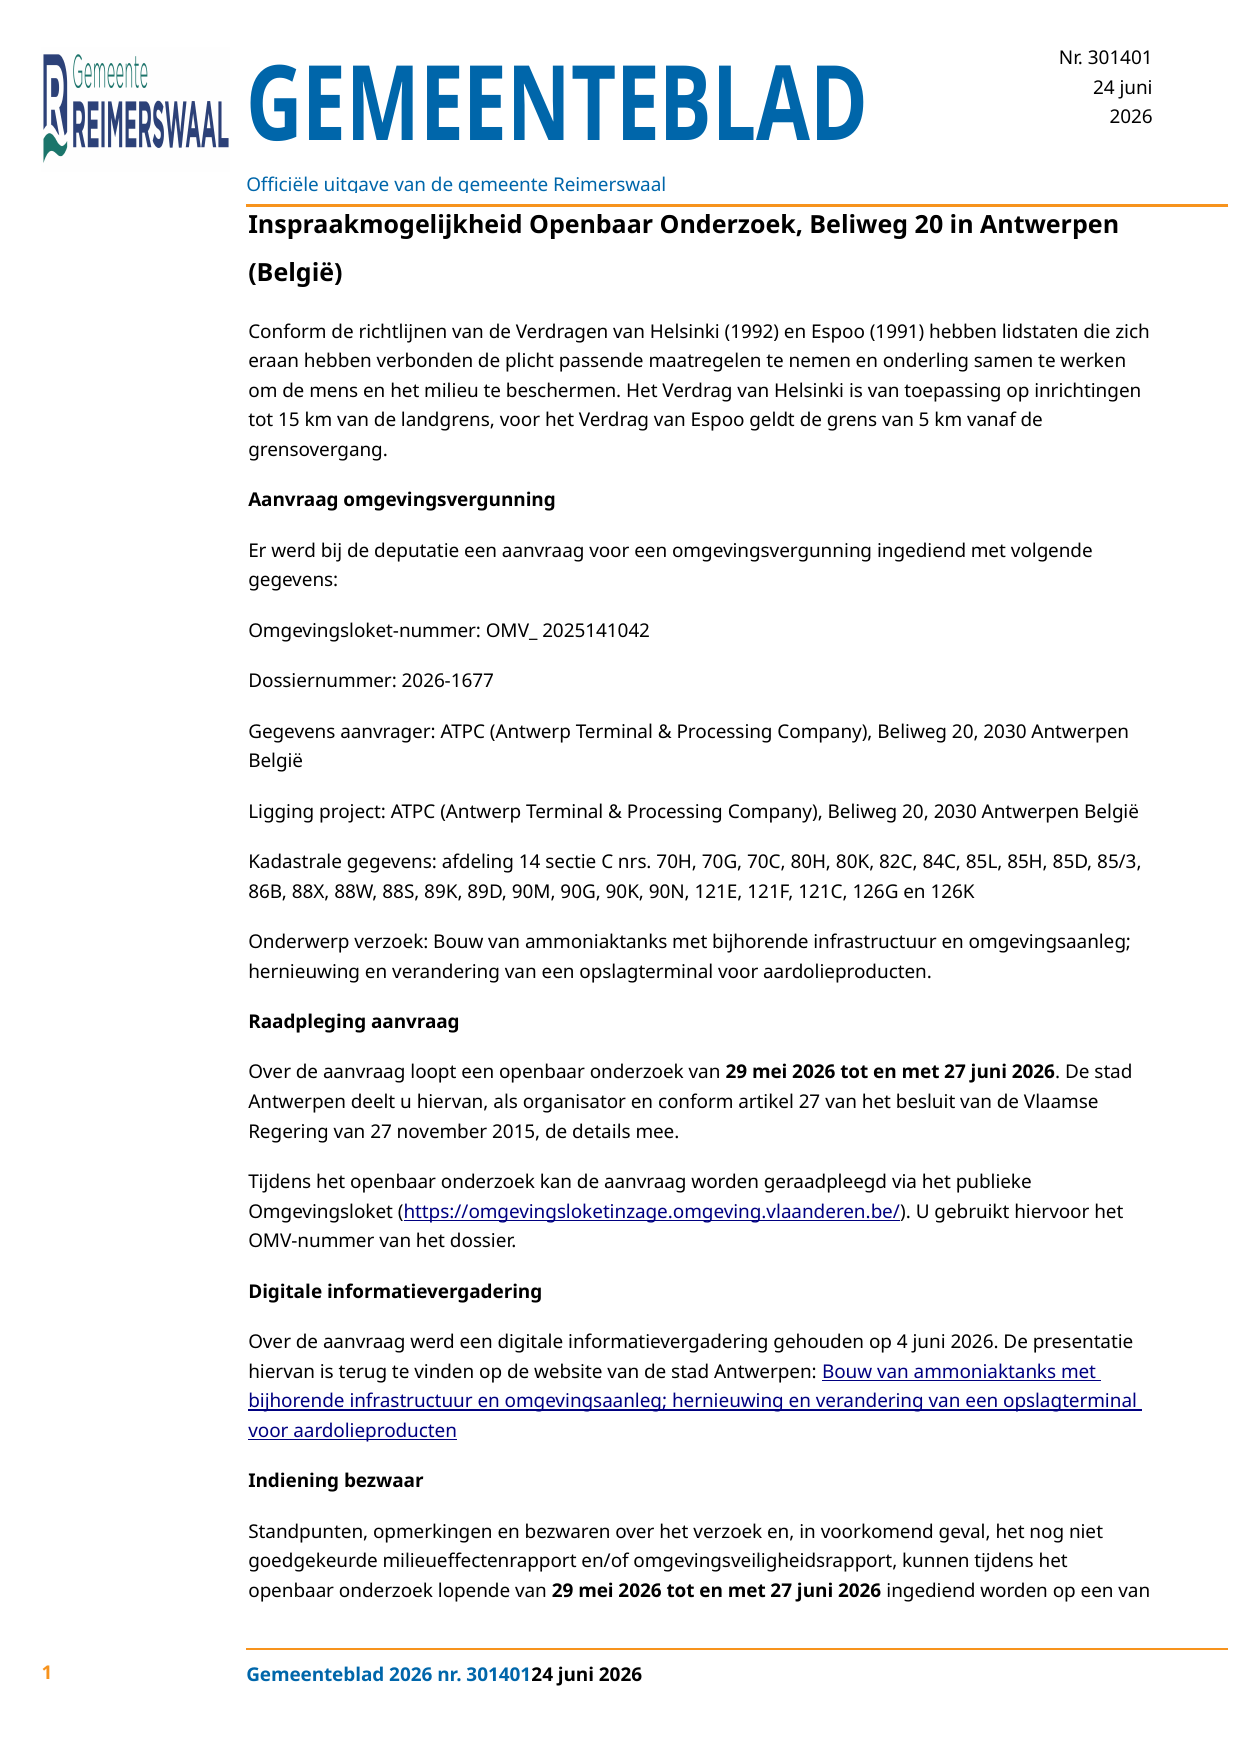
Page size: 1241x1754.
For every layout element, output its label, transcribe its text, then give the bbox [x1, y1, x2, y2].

text Onderwerp verzoek: Bouw van ammoniaktanks met bijhorende infrastructuur en omgevingsaanleg; hernieuwing en verandering van een opslagterminal voor aardolieproducten. [248, 928, 1152, 984]
picture [41, 47, 231, 172]
text Digitale informatievergadering [248, 1278, 1152, 1304]
text Gegevens aanvrager: ATPC (Antwerp Terminal & Processing Company), Beliweg 20, 2030 Antwerpen België [248, 718, 1152, 773]
text Standpunten, opmerkingen en bezwaren over het verzoek en, in voorkomend geval, het nog niet goedgekeurde milieueffectenrapport en/of omgevingsveiligheidsrapport, kunnen tijdens het openbaar onderzoek lopende van 29 mei 2026 tot en met 27 juni 2026 ingediend worden op een van [248, 1518, 1152, 1603]
text Over de aanvraag loopt een openbaar onderzoek van 29 mei 2026 tot en met 27 juni 2026. De stad Antwerpen deelt u hiervan, als organisator en conform artikel 27 van het besluit van de Vlaamse Regering van 27 november 2015, de details mee. [248, 1059, 1152, 1144]
text Tijdens het openbaar onderzoek kan de aanvraag worden geraadpleegd via het publieke Omgevingsloket (https://omgevingsloketinzage.omgeving.vlaanderen.be/). U gebruikt hiervoor het OMV-nummer van het dossier. [248, 1168, 1152, 1253]
text Conform de richtlijnen van de Verdragen van Helsinki (1992) en Espoo (1991) hebben lidstaten die zich eraan hebben verbonden de plicht passende maatregelen te nemen en onderling samen te werken om de mens en het milieu te beschermen. Het Verdrag van Helsinki is van toepassing op inrichtingen tot 15 km van de landgrens, voor het Verdrag van Espoo geldt de grens van 5 km vanaf de grensovergang. [248, 318, 1152, 462]
text Aanvraag omgevingsvergunning [248, 487, 1152, 512]
text Inspraakmogelijkheid Openbaar Onderzoek, Beliweg 20 in Antwerpen (België) [248, 207, 1152, 288]
text Ligging project: ATPC (Antwerp Terminal & Processing Company), Beliweg 20, 2030 Antwerpen België [248, 798, 1152, 824]
text Over de aanvraag werd een digitale informatievergadering gehouden op 4 juni 2026. De presentatie hiervan is terug te vinden op de website van de stad Antwerpen: Bouw van ammoniaktanks met bijhorende infrastructuur en omgevingsaanleg; hernieuwing en verandering van een opslagterminal voor aardolieproducten [248, 1328, 1152, 1443]
text Dossiernummer: 2026-1677 [248, 667, 1152, 693]
text Raadpleging aanvraag [248, 1008, 1152, 1034]
text Omgevingsloket-nummer: OMV_ 2025141042 [248, 617, 1152, 643]
text Er werd bij de deputatie een aanvraag voor een omgevingsvergunning ingediend met volgende gegevens: [248, 537, 1152, 592]
text Kadastrale gegevens: afdeling 14 sectie C nrs. 70H, 70G, 70C, 80H, 80K, 82C, 84C, 85L, 85H, 85D, 85/3, 86B, 88X, 88W, 88S, 89K, 89D, 90M, 90G, 90K, 90N, 121E, 121F, 121C, 126G en 126K [248, 848, 1152, 904]
text Indiening bezwaar [248, 1467, 1152, 1493]
